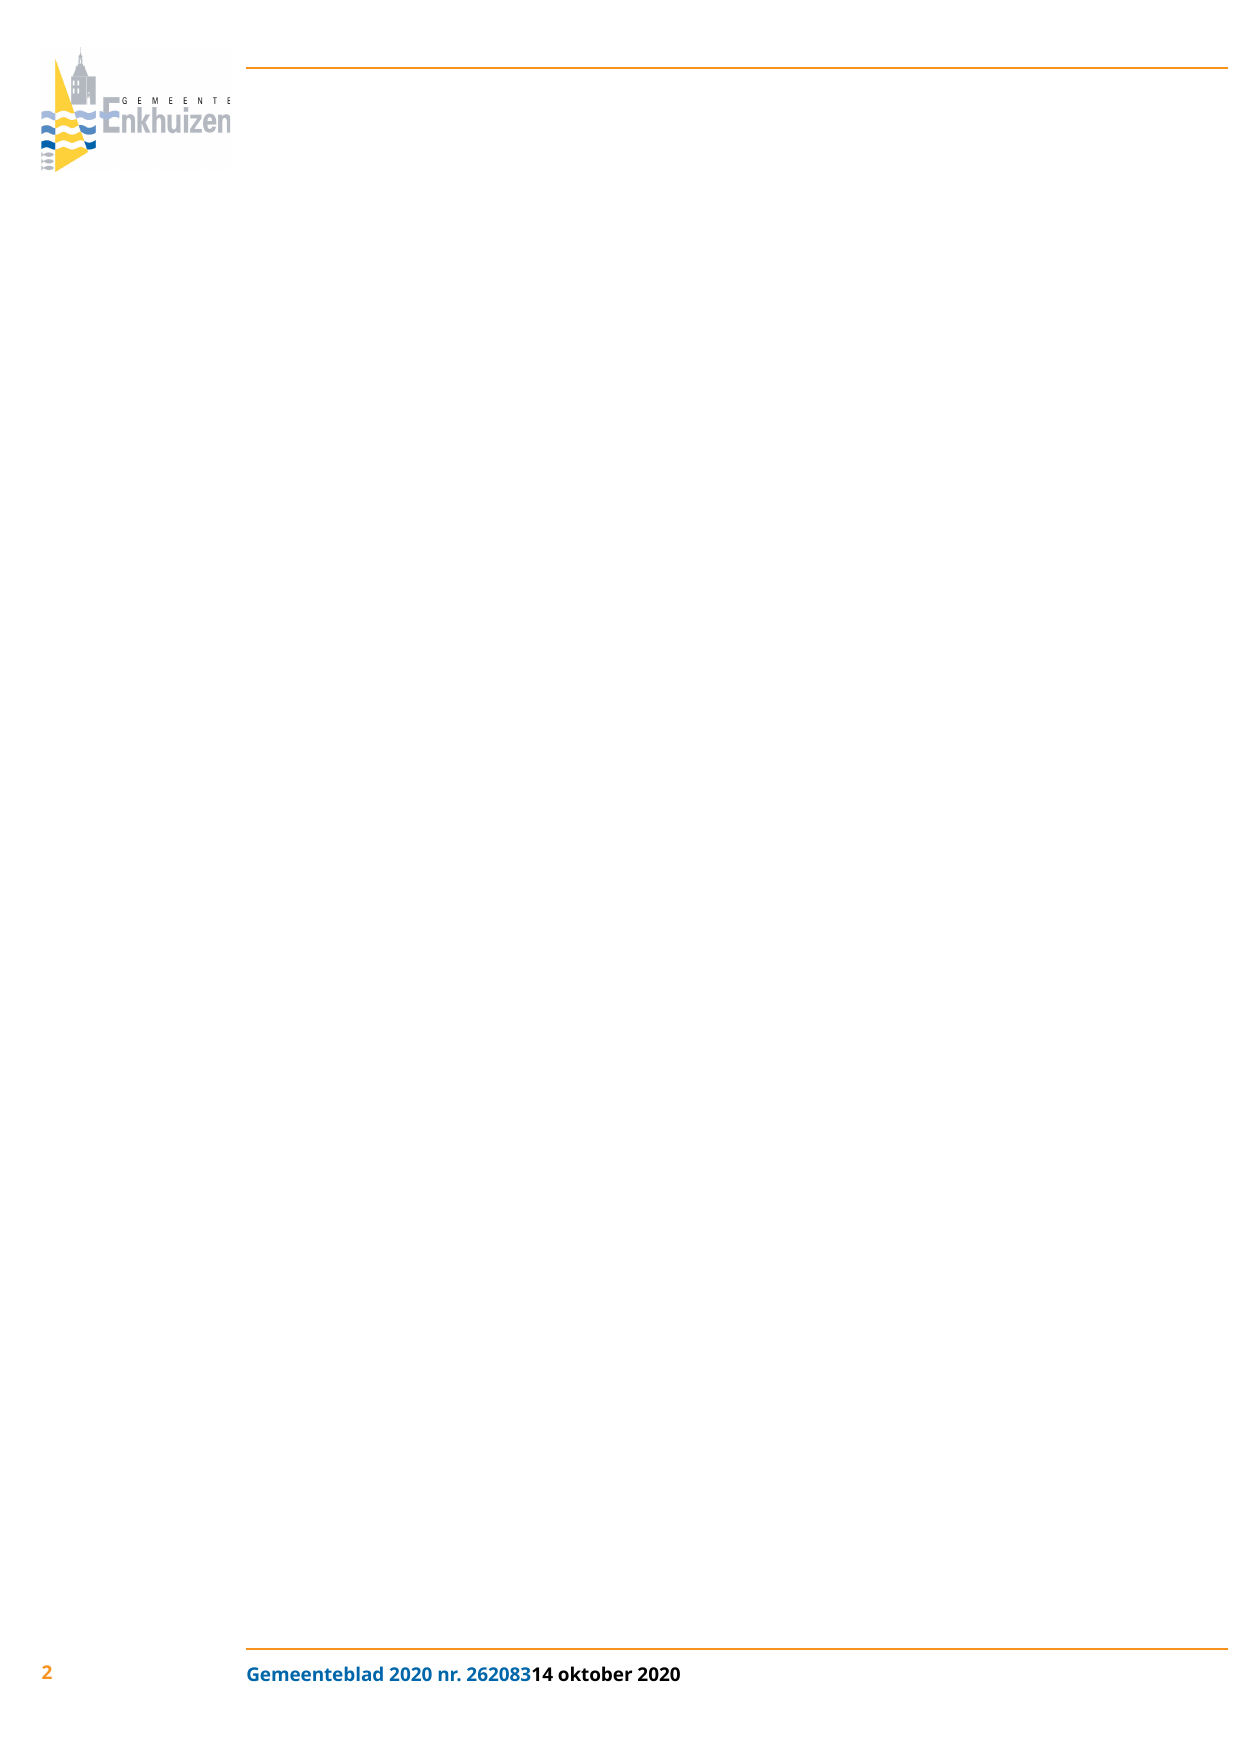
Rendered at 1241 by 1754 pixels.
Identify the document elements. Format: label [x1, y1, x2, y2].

picture [41, 47, 231, 172]
